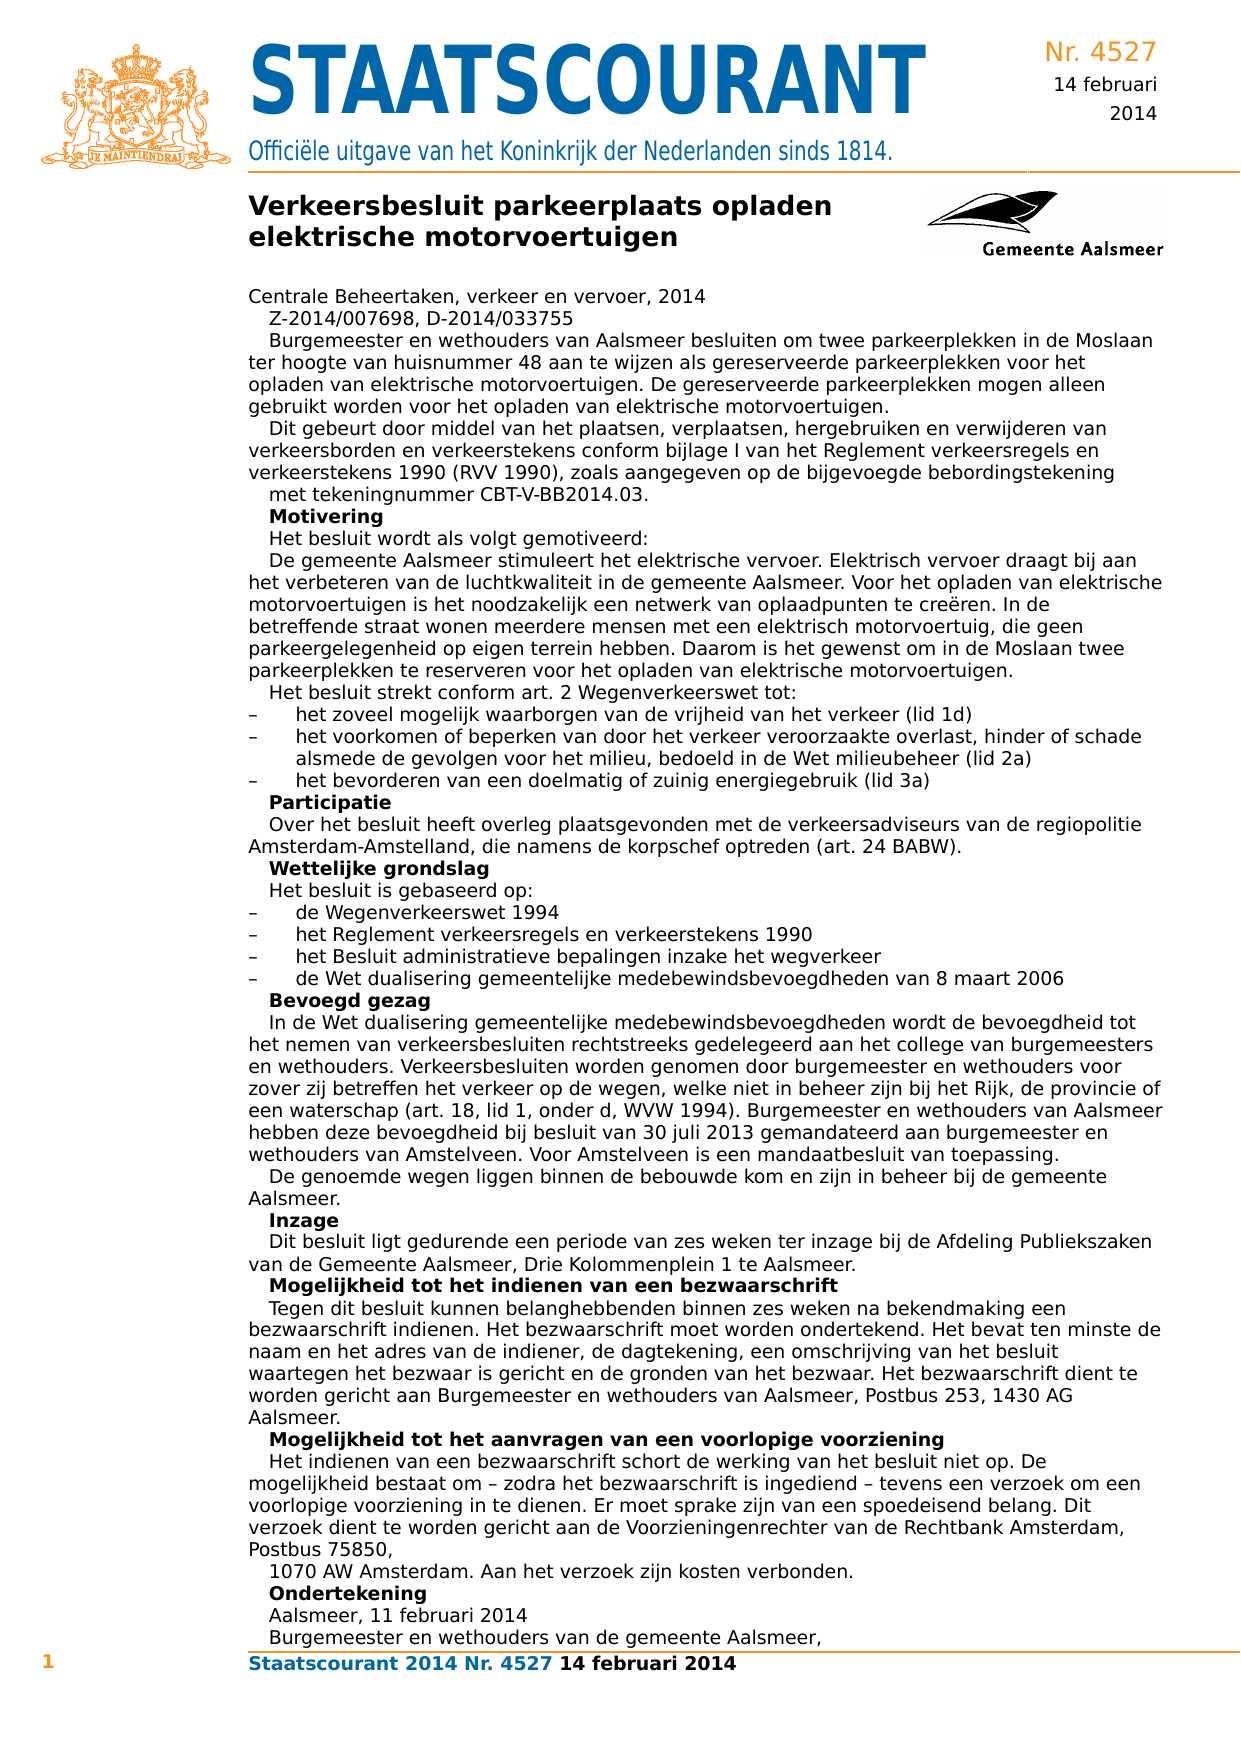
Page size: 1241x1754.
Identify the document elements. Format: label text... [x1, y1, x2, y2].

text Mogelijkheid tot het aanvragen van een voorlopige voorziening [248, 1429, 1163, 1451]
text Z-2014/007698, D-2014/033755 [248, 308, 1163, 330]
text Het besluit is gebaseerd op: [248, 880, 1163, 902]
text Tegen dit besluit kunnen belanghebbenden binnen zes weken na bekendmaking een bezwaarschrift indienen. Het bezwaarschrift moet worden ondertekend. Het bevat ten minste de naam en het adres van de indiener, de dagtekening, een omschrijving van het besluit waartegen het bezwaar is gericht en de gronden van het bezwaar. Het bezwaarschrift dient te worden gericht aan Burgemeester en wethouders van Aalsmeer, Postbus 253, 1430 AG Aalsmeer. [248, 1297, 1163, 1429]
text Bevoegd gezag [248, 990, 1163, 1012]
text De genoemde wegen liggen binnen de bebouwde kom en zijn in beheer bij de gemeente Aalsmeer. [248, 1166, 1163, 1209]
text Dit besluit ligt gedurende een periode van zes weken ter inzage bij de Afdeling Publiekszaken van de Gemeente Aalsmeer, Drie Kolommenplein 1 te Aalsmeer. [248, 1231, 1163, 1275]
text Ondertekening [248, 1583, 1163, 1605]
text Wettelijke grondslag [248, 858, 1163, 880]
subtitle Verkeersbesluit parkeerplaats opladen elektrische motorvoertuigen [248, 191, 927, 253]
list het Reglement verkeersregels en verkeerstekens 1990 [248, 924, 1163, 946]
picture [927, 190, 1164, 256]
text In de Wet dualisering gemeentelijke medebewindsbevoegdheden wordt de bevoegdheid tot het nemen van verkeersbesluiten rechtstreeks gedelegeerd aan het college van burgemeesters en wethouders. Verkeersbesluiten worden genomen door burgemeester en wethouders voor zover zij betreffen het verkeer op de wegen, welke niet in beheer zijn bij het Rijk, de provincie of een waterschap (art. 18, lid 1, onder d, WVW 1994). Burgemeester en wethouders van Aalsmeer hebben deze bevoegdheid bij besluit van 30 juli 2013 gemandateerd aan burgemeester en wethouders van Amstelveen. Voor Amstelveen is een mandaatbesluit van toepassing. [248, 1012, 1163, 1166]
text 1070 AW Amsterdam. Aan het verzoek zijn kosten verbonden. [248, 1561, 1163, 1583]
text Burgemeester en wethouders van Aalsmeer besluiten om twee parkeerplekken in de Moslaan ter hoogte van huisnummer 48 aan te wijzen als gereserveerde parkeerplekken voor het opladen van elektrische motorvoertuigen. De gereserveerde parkeerplekken mogen alleen gebruikt worden voor het opladen van elektrische motorvoertuigen. [248, 330, 1163, 418]
list het zoveel mogelijk waarborgen van de vrijheid van het verkeer (lid 1d) [248, 704, 1163, 726]
text met tekeningnummer CBT-V-BB2014.03. [248, 484, 1163, 506]
text Inzage [248, 1209, 1163, 1231]
list de Wegenverkeerswet 1994 [248, 902, 1163, 924]
text Centrale Beheertaken, verkeer en vervoer, 2014 [248, 286, 1163, 308]
list de Wet dualisering gemeentelijke medebewindsbevoegdheden van 8 maart 2006 [248, 968, 1163, 990]
text Dit gebeurt door middel van het plaatsen, verplaatsen, hergebruiken en verwijderen van verkeersborden en verkeerstekens conform bijlage I van het Reglement verkeersregels en verkeerstekens 1990 (RVV 1990), zoals aangegeven op de bijgevoegde bebordingstekening [248, 418, 1163, 484]
text Burgemeester en wethouders van de gemeente Aalsmeer, [248, 1627, 1163, 1649]
list het Besluit administratieve bepalingen inzake het wegverkeer [248, 946, 1163, 968]
text Mogelijkheid tot het indienen van een bezwaarschrift [248, 1275, 1163, 1297]
text Aalsmeer, 11 februari 2014 [248, 1605, 1163, 1627]
picture [41, 44, 231, 169]
text Het besluit strekt conform art. 2 Wegenverkeerswet tot: [248, 682, 1163, 704]
list het bevorderen van een doelmatig of zuinig energiegebruik (lid 3a) [248, 770, 1163, 792]
text Het indienen van een bezwaarschrift schort de werking van het besluit niet op. De mogelijkheid bestaat om – zodra het bezwaarschrift is ingediend – tevens een verzoek om een voorlopige voorziening in te dienen. Er moet sprake zijn van een spoedeisend belang. Dit verzoek dient te worden gericht aan de Voorzieningenrechter van de Rechtbank Amsterdam, Postbus 75850, [248, 1451, 1163, 1561]
list het voorkomen of beperken van door het verkeer veroorzaakte overlast, hinder of schade alsmede de gevolgen voor het milieu, bedoeld in de Wet milieubeheer (lid 2a) [248, 726, 1163, 770]
text De gemeente Aalsmeer stimuleert het elektrische vervoer. Elektrisch vervoer draagt bij aan het verbeteren van de luchtkwaliteit in de gemeente Aalsmeer. Voor het opladen van elektrische motorvoertuigen is het noodzakelijk een netwerk van oplaadpunten te creëren. In de betreffende straat wonen meerdere mensen met een elektrisch motorvoertuig, die geen parkeergelegenheid op eigen terrein hebben. Daarom is het gewenst om in de Moslaan twee parkeerplekken te reserveren voor het opladen van elektrische motorvoertuigen. [248, 550, 1163, 682]
text Participatie [248, 792, 1163, 814]
text Over het besluit heeft overleg plaatsgevonden met de verkeersadviseurs van de regiopolitie Amsterdam-Amstelland, die namens de korpschef optreden (art. 24 BABW). [248, 814, 1163, 858]
text Motivering [248, 506, 1163, 528]
text Het besluit wordt als volgt gemotiveerd: [248, 528, 1163, 550]
